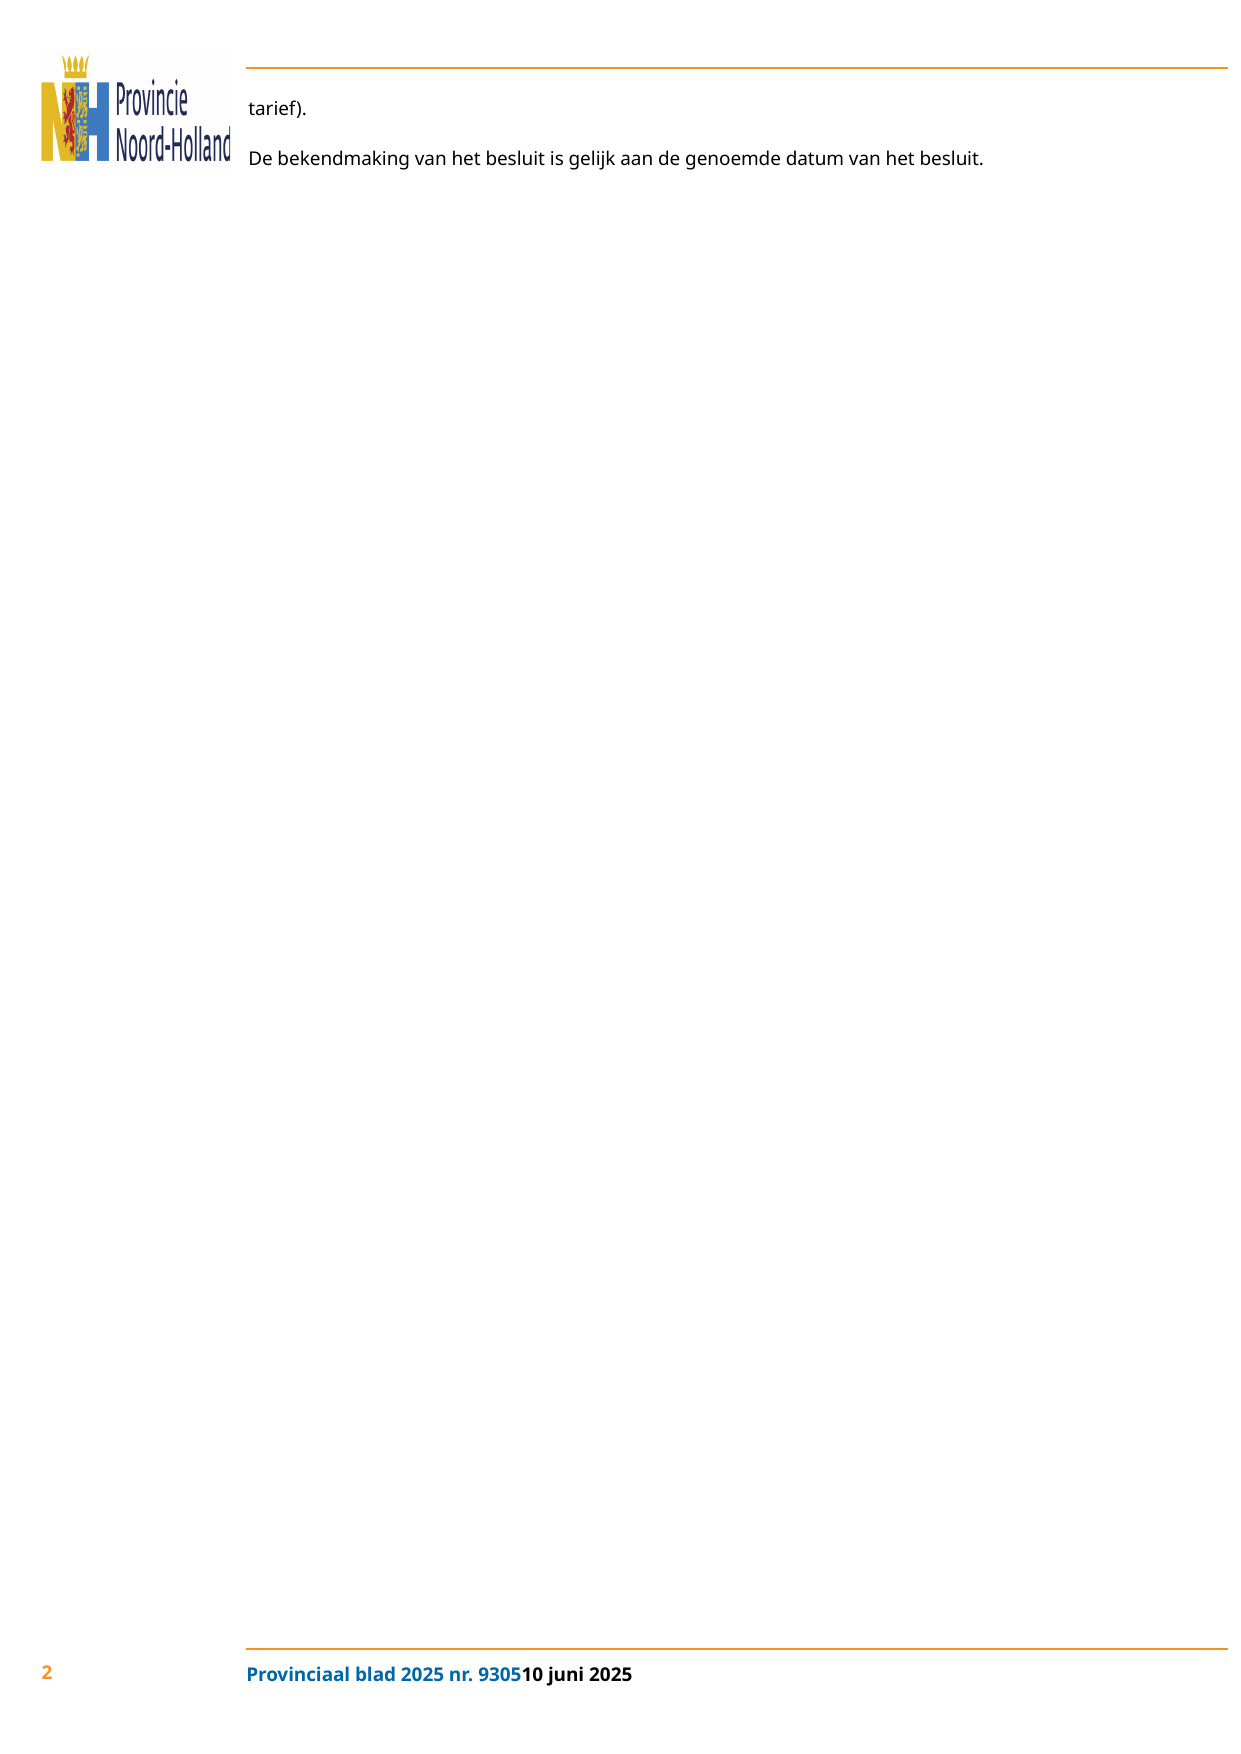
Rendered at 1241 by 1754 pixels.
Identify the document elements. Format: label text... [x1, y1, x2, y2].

picture [41, 47, 231, 172]
text De bekendmaking van het besluit is gelijk aan de genoemde datum van het besluit. [248, 145, 1152, 171]
text tarief). [248, 95, 1152, 121]
